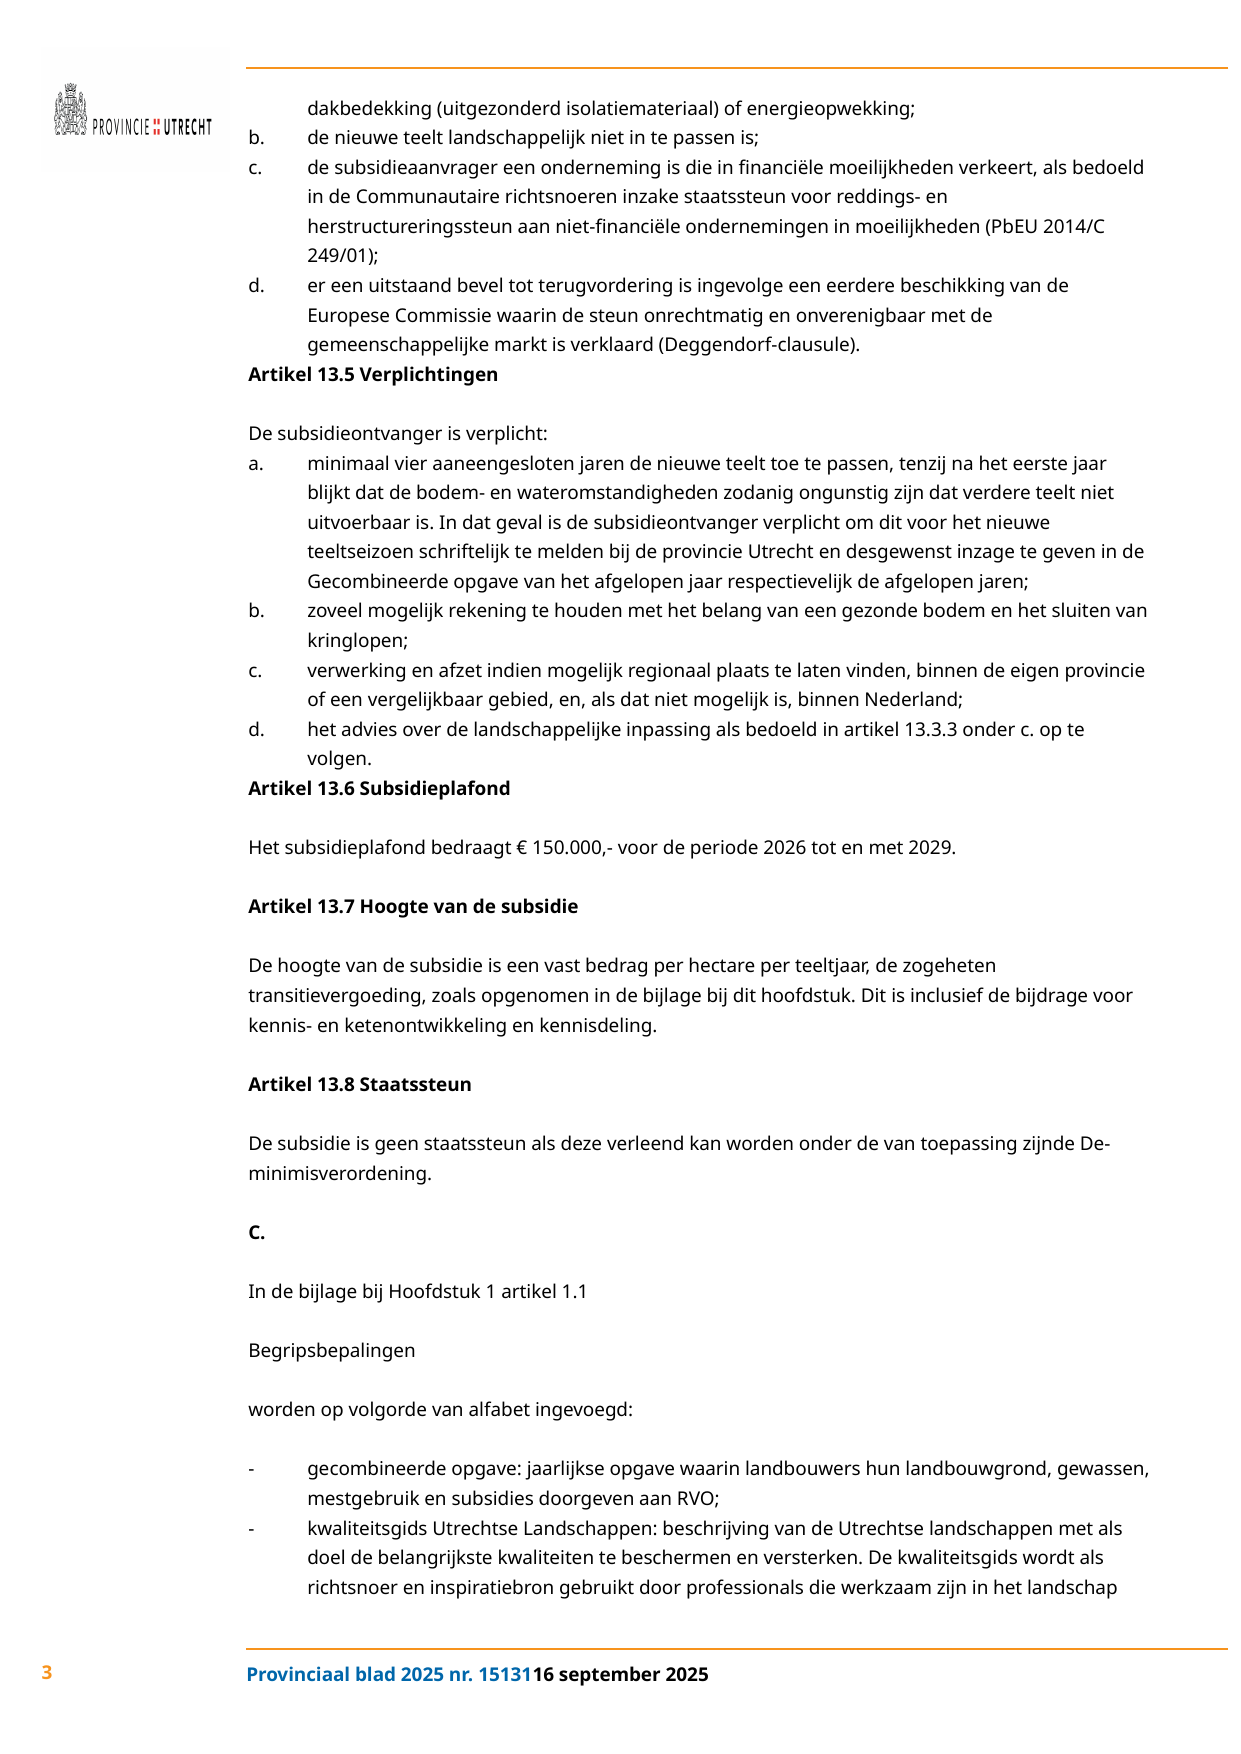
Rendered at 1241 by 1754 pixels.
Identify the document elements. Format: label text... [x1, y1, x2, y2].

list verwerking en afzet indien mogelijk regionaal plaats te laten vinden, binnen de eigen provincie of een vergelijkbaar gebied, en, als dat niet mogelijk is, binnen Nederland; [248, 657, 1152, 712]
text De hoogte van de subsidie is een vast bedrag per hectare per teeltjaar, de zogeheten transitievergoeding, zoals opgenomen in de bijlage bij dit hoofdstuk. Dit is inclusief de bijdrage voor kennis- en ketenontwikkeling en kennisdeling. [248, 953, 1152, 1038]
text worden op volgorde van alfabet ingevoegd: [248, 1396, 1152, 1422]
list de nieuwe teelt landschappelijk niet in te passen is; [248, 124, 1152, 150]
list de subsidieaanvrager een onderneming is die in financiële moeilijkheden verkeert, als bedoeld in de Communautaire richtsnoeren inzake staatssteun voor reddings- en herstructureringssteun aan niet-financiële ondernemingen in moeilijkheden (PbEU 2014/C 249/01); [248, 154, 1152, 268]
picture [41, 47, 231, 172]
text C. [248, 1219, 1152, 1245]
text Het subsidieplafond bedraagt € 150.000,- voor de periode 2026 tot en met 2029. [248, 834, 1152, 860]
text Artikel 13.8 Staatssteun [248, 1071, 1152, 1097]
list gecombineerde opgave: jaarlijkse opgave waarin landbouwers hun landbouwgrond, gewassen, mestgebruik en subsidies doorgeven aan RVO; [248, 1456, 1152, 1511]
text Artikel 13.6 Subsidieplafond [248, 775, 1152, 801]
list er een uitstaand bevel tot terugvordering is ingevolge een eerdere beschikking van de Europese Commissie waarin de steun onrechtmatig en onverenigbaar met de gemeenschappelijke markt is verklaard (Deggendorf-clausule). [248, 272, 1152, 357]
list dakbedekking (uitgezonderd isolatiemateriaal) of energieopwekking; [248, 95, 1152, 121]
list minimaal vier aaneengesloten jaren de nieuwe teelt toe te passen, tenzij na het eerste jaar blijkt dat de bodem- en wateromstandigheden zodanig ongunstig zijn dat verdere teelt niet uitvoerbaar is. In dat geval is de subsidieontvanger verplicht om dit voor het nieuwe teeltseizoen schriftelijk te melden bij de provincie Utrecht en desgewenst inzage te geven in de Gecombineerde opgave van het afgelopen jaar respectievelijk de afgelopen jaren; [248, 450, 1152, 594]
text De subsidie is geen staatssteun als deze verleend kan worden onder de van toepassing zijnde De-minimisverordening. [248, 1130, 1152, 1186]
list zoveel mogelijk rekening te houden met het belang van een gezonde bodem en het sluiten van kringlopen; [248, 598, 1152, 653]
text Artikel 13.7 Hoogte van de subsidie [248, 893, 1152, 919]
text Artikel 13.5 Verplichtingen [248, 361, 1152, 387]
list het advies over de landschappelijke inpassing als bedoeld in artikel 13.3.3 onder c. op te volgen. [248, 716, 1152, 771]
text In de bijlage bij Hoofdstuk 1 artikel 1.1 [248, 1278, 1152, 1304]
text Begripsbepalingen [248, 1337, 1152, 1363]
text De subsidieontvanger is verplicht: [248, 420, 1152, 446]
list kwaliteitsgids Utrechtse Landschappen: beschrijving van de Utrechtse landschappen met als doel de belangrijkste kwaliteiten te beschermen en versterken. De kwaliteitsgids wordt als richtsnoer en inspiratiebron gebruikt door professionals die werkzaam zijn in het landschap [248, 1515, 1152, 1600]
